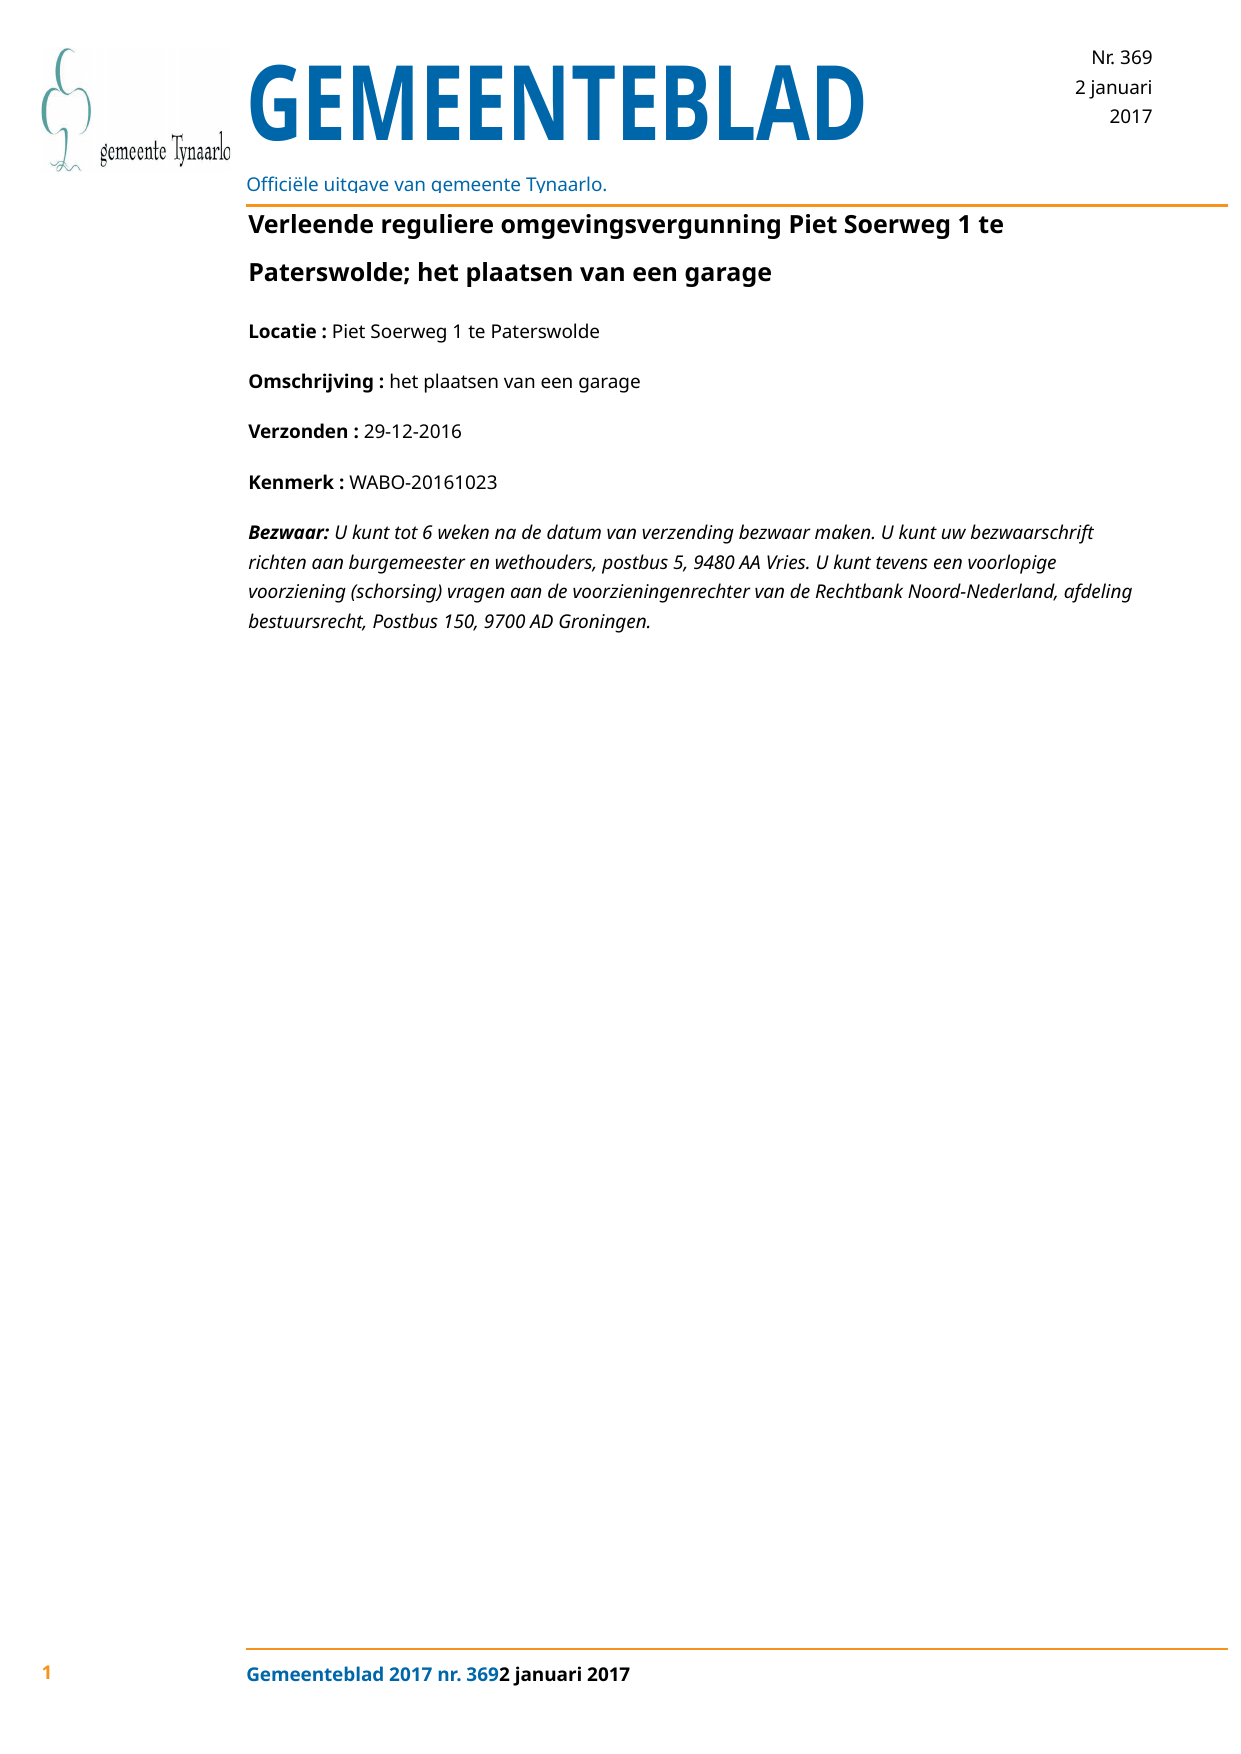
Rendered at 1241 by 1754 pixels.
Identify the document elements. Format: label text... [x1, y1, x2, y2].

text Omschrijving : het plaatsen van een garage [248, 368, 1152, 394]
text Verleende reguliere omgevingsvergunning Piet Soerweg 1 te Paterswolde; het plaatsen van een garage [248, 207, 1152, 288]
text Verzonden : 29-12-2016 [248, 419, 1152, 444]
text Kenmerk : WABO-20161023 [248, 469, 1152, 495]
text Locatie : Piet Soerweg 1 te Paterswolde [248, 318, 1152, 344]
text Bezwaar: U kunt tot 6 weken na de datum van verzending bezwaar maken. U kunt uw bezwaarschrift richten aan burgemeester en wethouders, postbus 5, 9480 AA Vries. U kunt tevens een voorlopige voorziening (schorsing) vragen aan de voorzieningenrechter van de Rechtbank Noord-Nederland, afdeling bestuursrecht, Postbus 150, 9700 AD Groningen. [248, 519, 1152, 634]
picture [41, 47, 231, 172]
